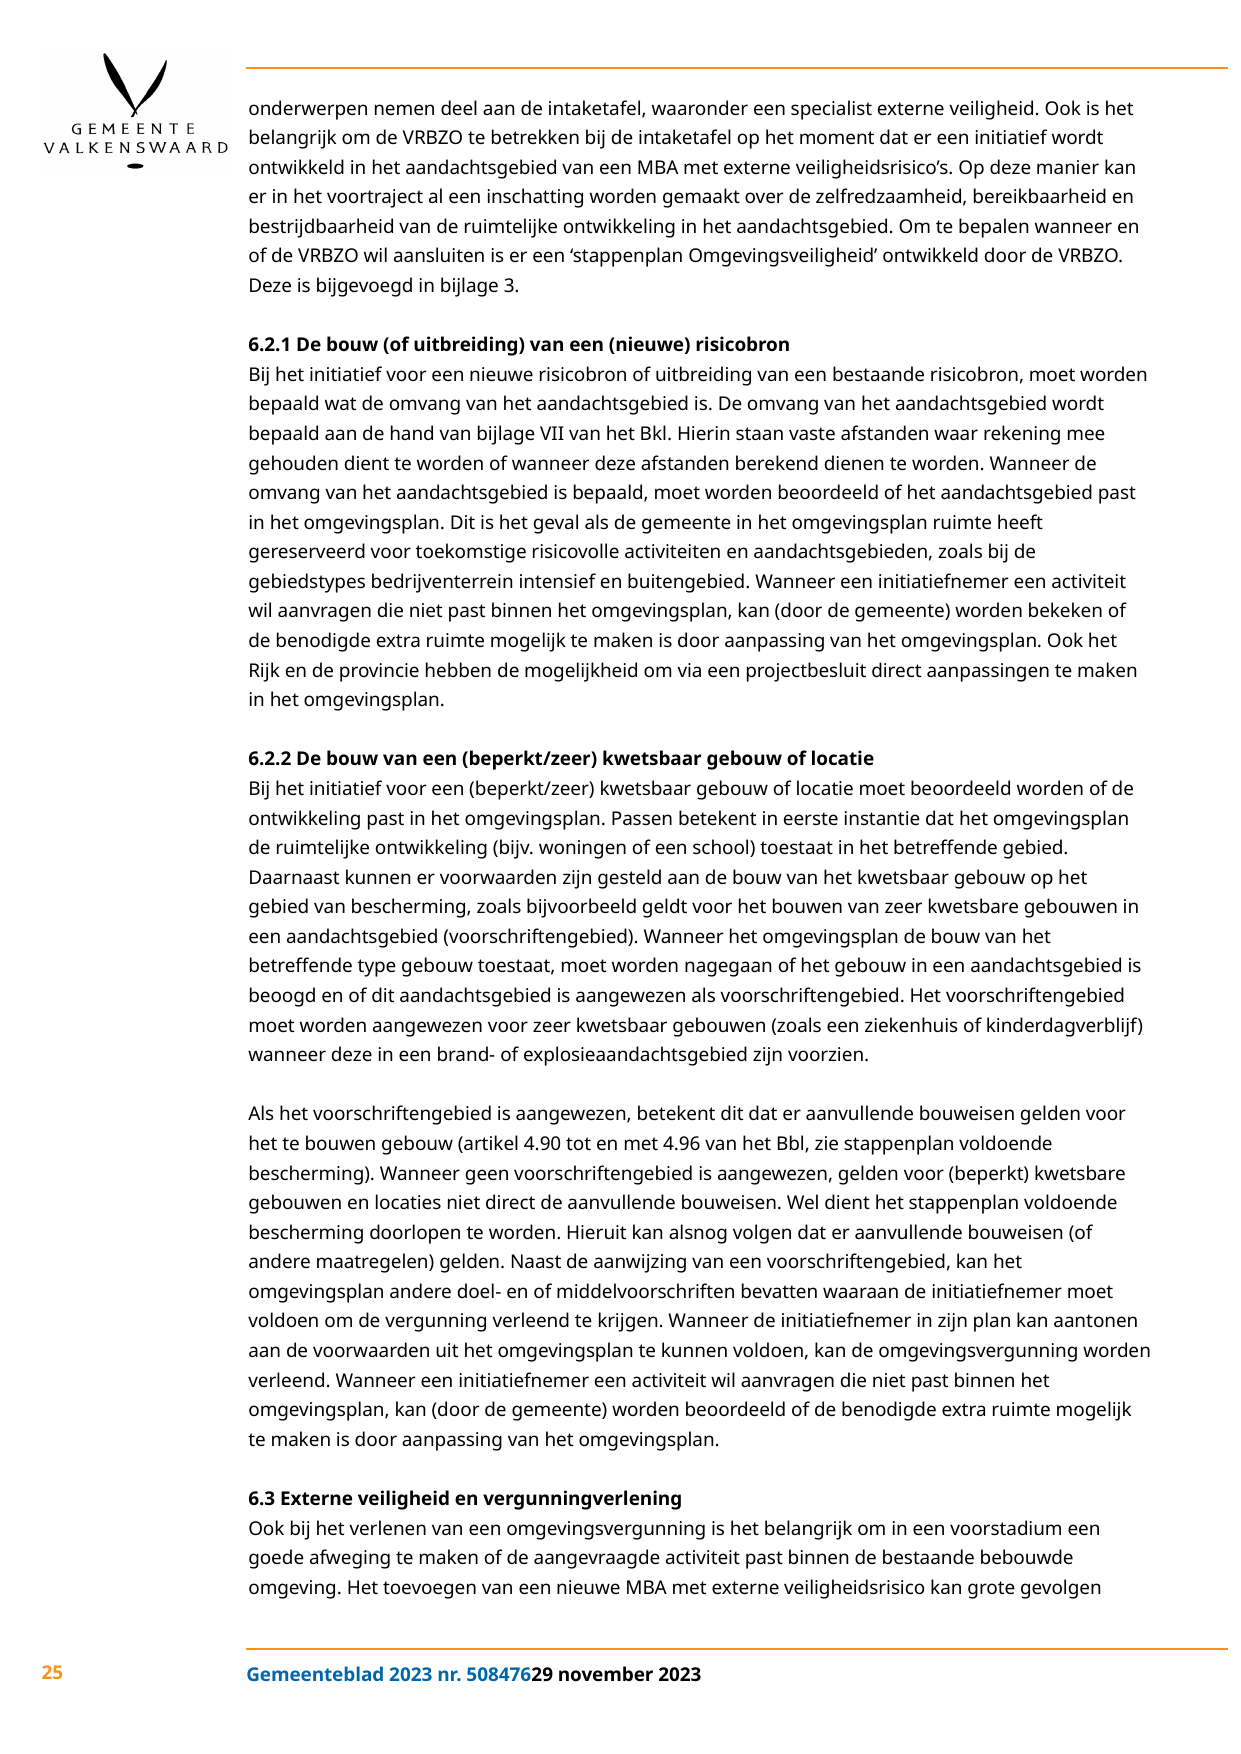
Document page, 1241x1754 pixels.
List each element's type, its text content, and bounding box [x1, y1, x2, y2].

text 6.3 Externe veiligheid en vergunningverlening [248, 1485, 1152, 1511]
text 6.2.2 De bouw van een (beperkt/zeer) kwetsbaar gebouw of locatie [248, 746, 1152, 771]
picture [41, 47, 231, 172]
text 6.2.1 De bouw (of uitbreiding) van een (nieuwe) risicobron [248, 331, 1152, 357]
text Bij het initiatief voor een nieuwe risicobron of uitbreiding van een bestaande risicobron, moet worden bepaald wat de omvang van het aandachtsgebied is. De omvang van het aandachtsgebied wordt bepaald aan de hand van bijlage VII van het Bkl. Hierin staan vaste afstanden waar rekening mee gehouden dient te worden of wanneer deze afstanden berekend dienen te worden. Wanneer de omvang van het aandachtsgebied is bepaald, moet worden beoordeeld of het aandachtsgebied past in het omgevingsplan. Dit is het geval als de gemeente in het omgevingsplan ruimte heeft gereserveerd voor toekomstige risicovolle activiteiten en aandachtsgebieden, zoals bij de gebiedstypes bedrijventerrein intensief en buitengebied. Wanneer een initiatiefnemer een activiteit wil aanvragen die niet past binnen het omgevingsplan, kan (door de gemeente) worden bekeken of de benodigde extra ruimte mogelijk te maken is door aanpassing van het omgevingsplan. Ook het Rijk en de provincie hebben de mogelijkheid om via een projectbesluit direct aanpassingen te maken in het omgevingsplan. [248, 361, 1152, 712]
text Ook bij het verlenen van een omgevingsvergunning is het belangrijk om in een voorstadium een goede afweging te maken of de aangevraagde activiteit past binnen de bestaande bebouwde omgeving. Het toevoegen van een nieuwe MBA met externe veiligheidsrisico kan grote gevolgen [248, 1515, 1152, 1600]
text Bij het initiatief voor een (beperkt/zeer) kwetsbaar gebouw of locatie moet beoordeeld worden of de ontwikkeling past in het omgevingsplan. Passen betekent in eerste instantie dat het omgevingsplan de ruimtelijke ontwikkeling (bijv. woningen of een school) toestaat in het betreffende gebied. Daarnaast kunnen er voorwaarden zijn gesteld aan de bouw van het kwetsbaar gebouw op het gebied van bescherming, zoals bijvoorbeeld geldt voor het bouwen van zeer kwetsbare gebouwen in een aandachtsgebied (voorschriftengebied). Wanneer het omgevingsplan de bouw van het betreffende type gebouw toestaat, moet worden nagegaan of het gebouw in een aandachtsgebied is beoogd en of dit aandachtsgebied is aangewezen als voorschriftengebied. Het voorschriftengebied moet worden aangewezen voor zeer kwetsbaar gebouwen (zoals een ziekenhuis of kinderdagverblijf) wanneer deze in een brand- of explosieaandachtsgebied zijn voorzien. [248, 775, 1152, 1067]
text Als het voorschriftengebied is aangewezen, betekent dit dat er aanvullende bouweisen gelden voor het te bouwen gebouw (artikel 4.90 tot en met 4.96 van het Bbl, zie stappenplan voldoende bescherming). Wanneer geen voorschriftengebied is aangewezen, gelden voor (beperkt) kwetsbare gebouwen en locaties niet direct de aanvullende bouweisen. Wel dient het stappenplan voldoende bescherming doorlopen te worden. Hieruit kan alsnog volgen dat er aanvullende bouweisen (of andere maatregelen) gelden. Naast de aanwijzing van een voorschriftengebied, kan het omgevingsplan andere doel- en of middelvoorschriften bevatten waaraan de initiatiefnemer moet voldoen om de vergunning verleend te krijgen. Wanneer de initiatiefnemer in zijn plan kan aantonen aan de voorwaarden uit het omgevingsplan te kunnen voldoen, kan de omgevingsvergunning worden verleend. Wanneer een initiatiefnemer een activiteit wil aanvragen die niet past binnen het omgevingsplan, kan (door de gemeente) worden beoordeeld of de benodigde extra ruimte mogelijk te maken is door aanpassing van het omgevingsplan. [248, 1101, 1152, 1452]
text onderwerpen nemen deel aan de intaketafel, waaronder een specialist externe veiligheid. Ook is het belangrijk om de VRBZO te betrekken bij de intaketafel op het moment dat er een initiatief wordt ontwikkeld in het aandachtsgebied van een MBA met externe veiligheidsrisico’s. Op deze manier kan er in het voortraject al een inschatting worden gemaakt over de zelfredzaamheid, bereikbaarheid en bestrijdbaarheid van de ruimtelijke ontwikkeling in het aandachtsgebied. Om te bepalen wanneer en of de VRBZO wil aansluiten is er een ‘stappenplan Omgevingsveiligheid’ ontwikkeld door de VRBZO. Deze is bijgevoegd in bijlage 3. [248, 95, 1152, 298]
